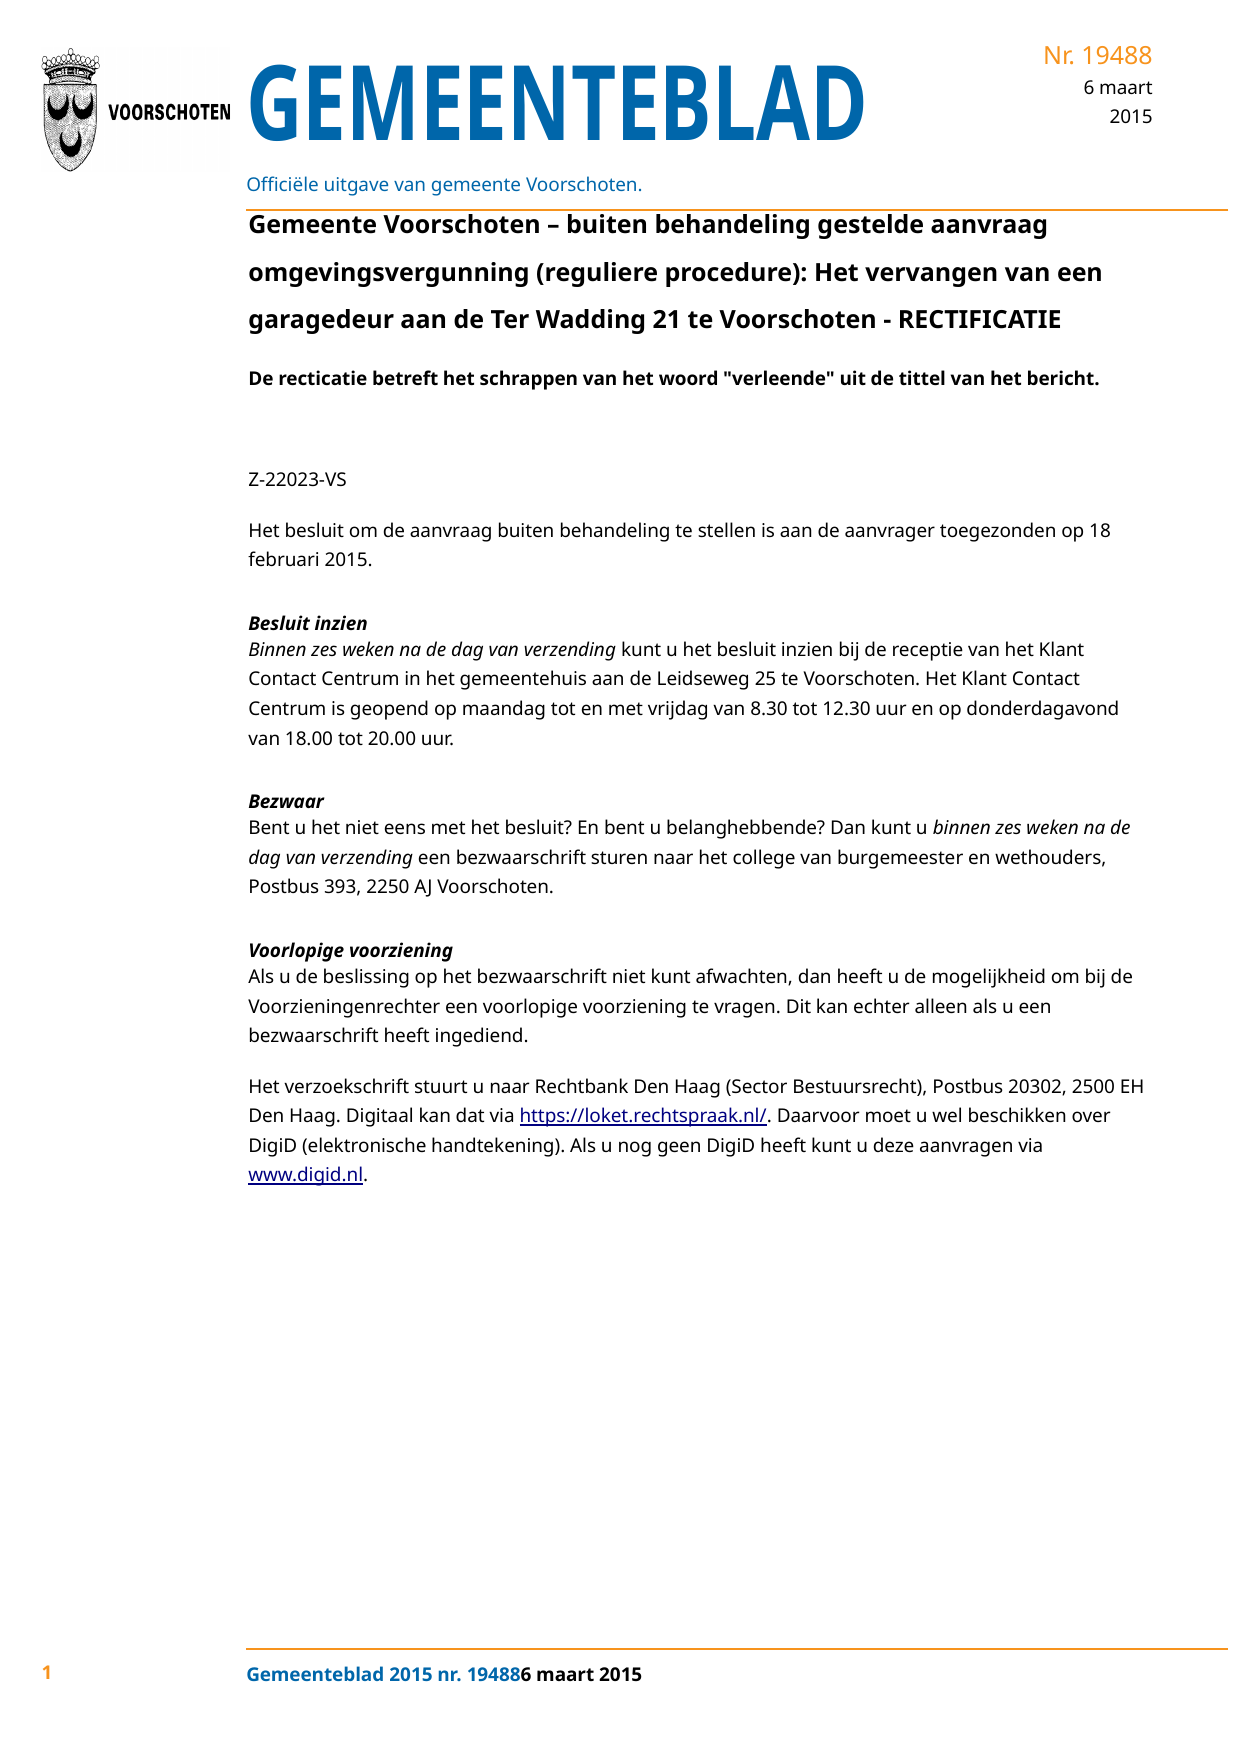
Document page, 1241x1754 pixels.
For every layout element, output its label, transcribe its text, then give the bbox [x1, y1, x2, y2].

text Bent u het niet eens met het besluit? En bent u belanghebbende? Dan kunt u binnen zes weken na de dag van verzending een bezwaarschrift sturen naar het college van burgemeester en wethouders, Postbus 393, 2250 AJ Voorschoten. [248, 814, 1152, 899]
picture [41, 47, 231, 172]
text Gemeente Voorschoten – buiten behandeling gestelde aanvraag omgevingsvergunning (reguliere procedure): Het vervangen van een garagedeur aan de Ter Wadding 21 te Voorschoten - RECTIFICATIE [248, 211, 1152, 336]
text Als u de beslissing op het bezwaarschrift niet kunt afwachten, dan heeft u de mogelijkheid om bij de Voorzieningenrechter een voorlopige voorziening te vragen. Dit kan echter alleen als u een bezwaarschrift heeft ingediend. [248, 963, 1152, 1048]
text De recticatie betreft het schrappen van het woord "verleende" uit de tittel van het bericht. [248, 366, 1152, 391]
text Het verzoekschrift stuurt u naar Rechtbank Den Haag (Sector Bestuursrecht), Postbus 20302, 2500 EH Den Haag. Digitaal kan dat via https://loket.rechtspraak.nl/. Daarvoor moet u wel beschikken over DigiD (elektronische handtekening). Als u nog geen DigiD heeft kunt u deze aanvragen via www.digid.nl. [248, 1073, 1152, 1187]
text Binnen zes weken na de dag van verzending kunt u het besluit inzien bij de receptie van het Klant Contact Centrum in het gemeentehuis aan de Leidseweg 25 te Voorschoten. Het Klant Contact Centrum is geopend op maandag tot en met vrijdag van 8.30 tot 12.30 uur en op donderdagavond van 18.00 tot 20.00 uur. [248, 636, 1152, 751]
text Bezwaar [248, 789, 1152, 814]
text Voorlopige voorziening [248, 938, 1152, 963]
text Besluit inzien [248, 610, 1152, 636]
text Z-22023-VS [248, 466, 1152, 492]
text Het besluit om de aanvraag buiten behandeling te stellen is aan de aanvrager toegezonden op 18 februari 2015. [248, 517, 1152, 572]
